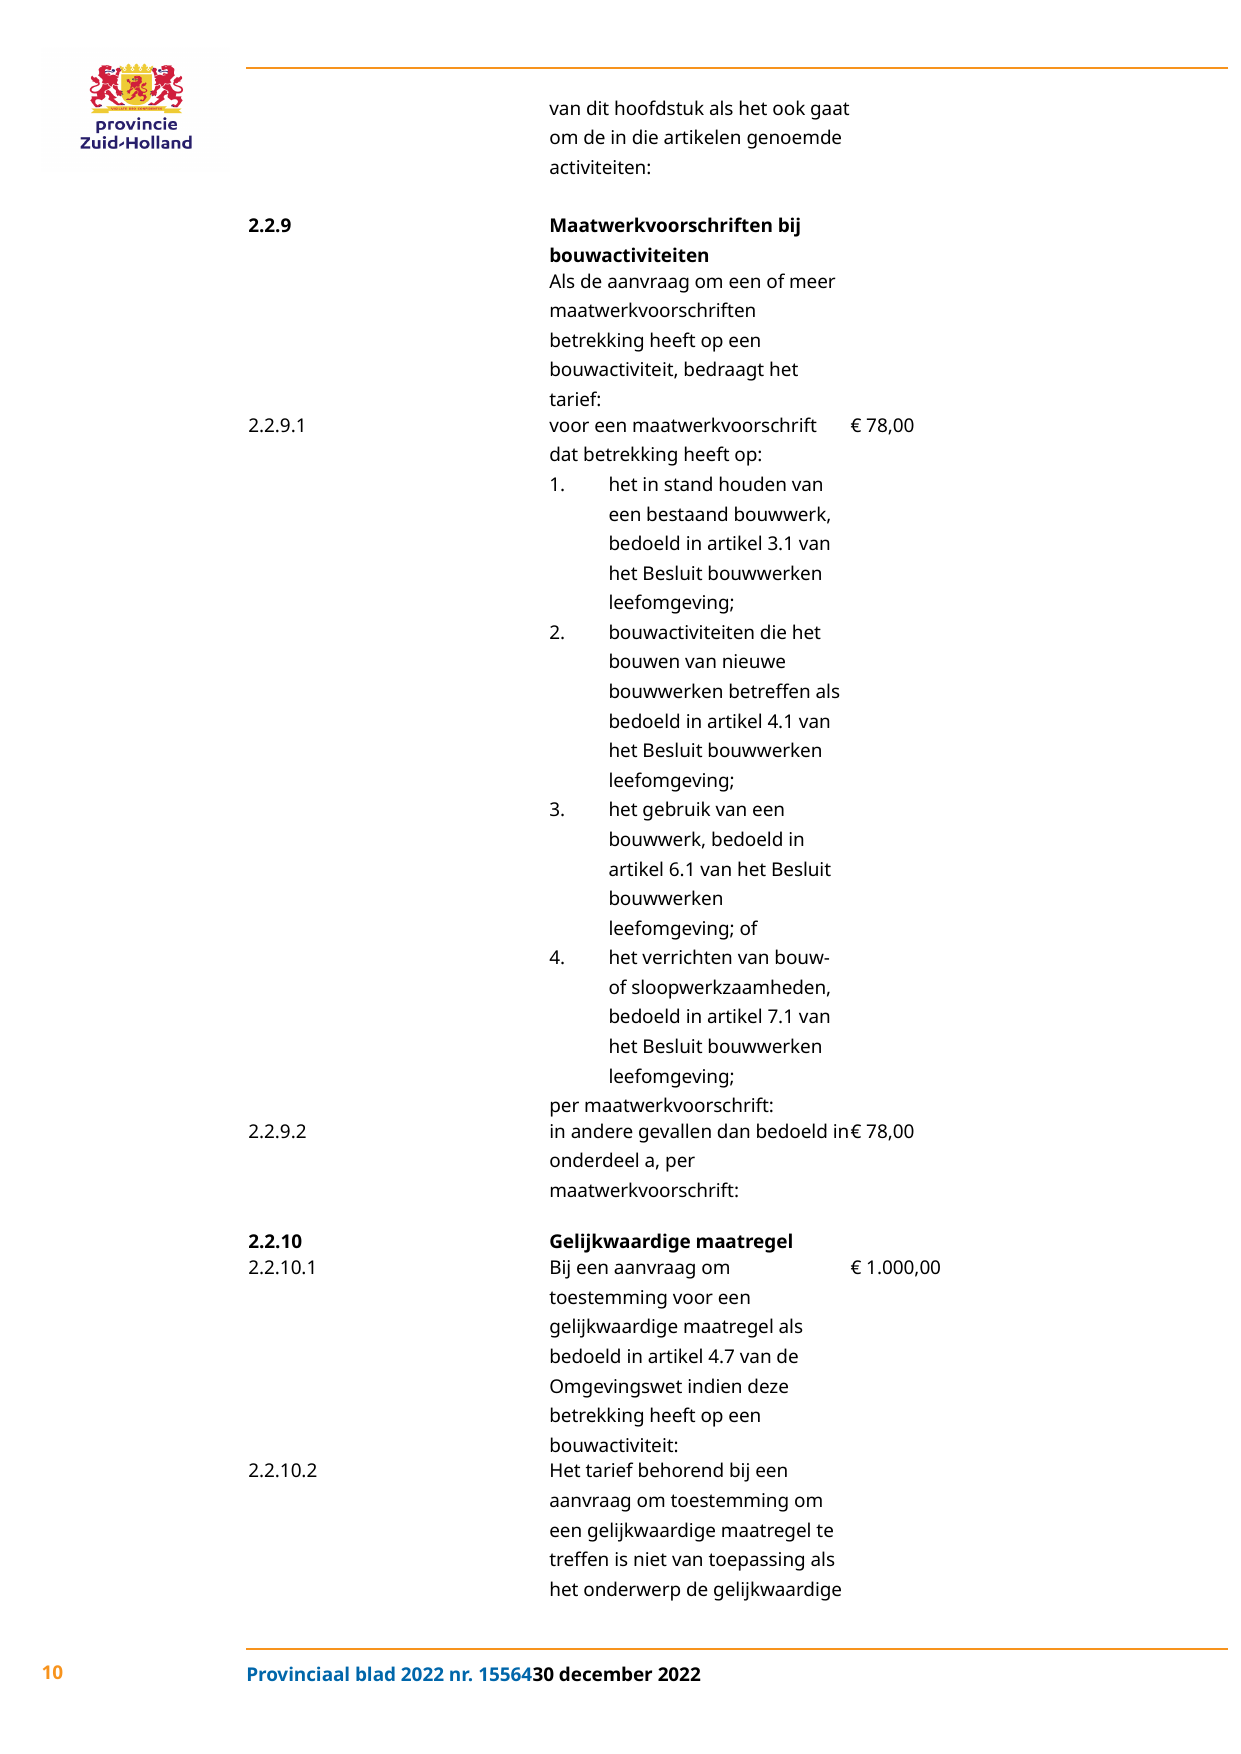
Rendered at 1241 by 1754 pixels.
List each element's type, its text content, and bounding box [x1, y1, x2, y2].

table_cell voor een maatwerkvoorschrift dat betrekking heeft op: het in stand houden van een bestaand bouwwerk, bedoeld in artikel 3.1 van het Besluit bouwwerken leefomgeving; bouwactiviteiten die het bouwen van nieuwe bouwwerken betreffen als bedoeld in artikel 4.1 van het Besluit bouwwerken leefomgeving; het gebruik van een bouwwerk, bedoeld in artikel 6.1 van het Besluit bouwwerken leefomgeving; of het verrichten van bouw- of sloopwerkzaamheden, bedoeld in artikel 7.1 van het Besluit bouwwerken leefomgeving; per maatwerkvoorschrift: [549, 412, 850, 1118]
table_cell van dit hoofdstuk als het ook gaat om de in die artikelen genoemde activiteiten: [549, 95, 850, 180]
table_cell 2.2.10.2 [248, 1458, 549, 1602]
table_cell € 1.000,00 [850, 1255, 1152, 1458]
table_header 2.2.9 [248, 213, 549, 268]
table_cell [850, 1229, 1152, 1254]
table_cell [850, 95, 1152, 180]
table_header Maatwerkvoorschriften bij bouwactiviteiten [549, 213, 850, 268]
table_cell [248, 95, 549, 180]
table_cell [850, 268, 1152, 412]
table_cell € 78,00 [850, 412, 1152, 1118]
table_cell in andere gevallen dan bedoeld in onderdeel a, per maatwerkvoorschrift: [549, 1118, 850, 1203]
table_cell 2.2.10.1 [248, 1255, 549, 1458]
table_cell [248, 268, 549, 412]
table_cell Het tarief behorend bij een aanvraag om toestemming om een gelijkwaardige maatregel te treffen is niet van toepassing als het onderwerp de gelijkwaardige [549, 1458, 850, 1602]
table_cell Als de aanvraag om een of meer maatwerkvoorschriften betrekking heeft op een bouwactiviteit, bedraagt het tarief: [549, 268, 850, 412]
table_cell Bij een aanvraag om toestemming voor een gelijkwaardige maatregel als bedoeld in artikel 4.7 van de Omgevingswet indien deze betrekking heeft op een bouwactiviteit: [549, 1255, 850, 1458]
table_cell 2.2.10 [248, 1229, 549, 1254]
table_header [850, 213, 1152, 268]
table_cell [850, 1458, 1152, 1602]
table_cell [850, 1203, 1152, 1229]
table_cell 2.2.9.2 [248, 1118, 549, 1203]
table_cell 2.2.9.1 [248, 412, 549, 1118]
picture [41, 47, 231, 172]
table_cell [549, 1203, 850, 1229]
table_cell [248, 1203, 549, 1229]
table_cell € 78,00 [850, 1118, 1152, 1203]
table_cell Gelijkwaardige maatregel [549, 1229, 850, 1254]
